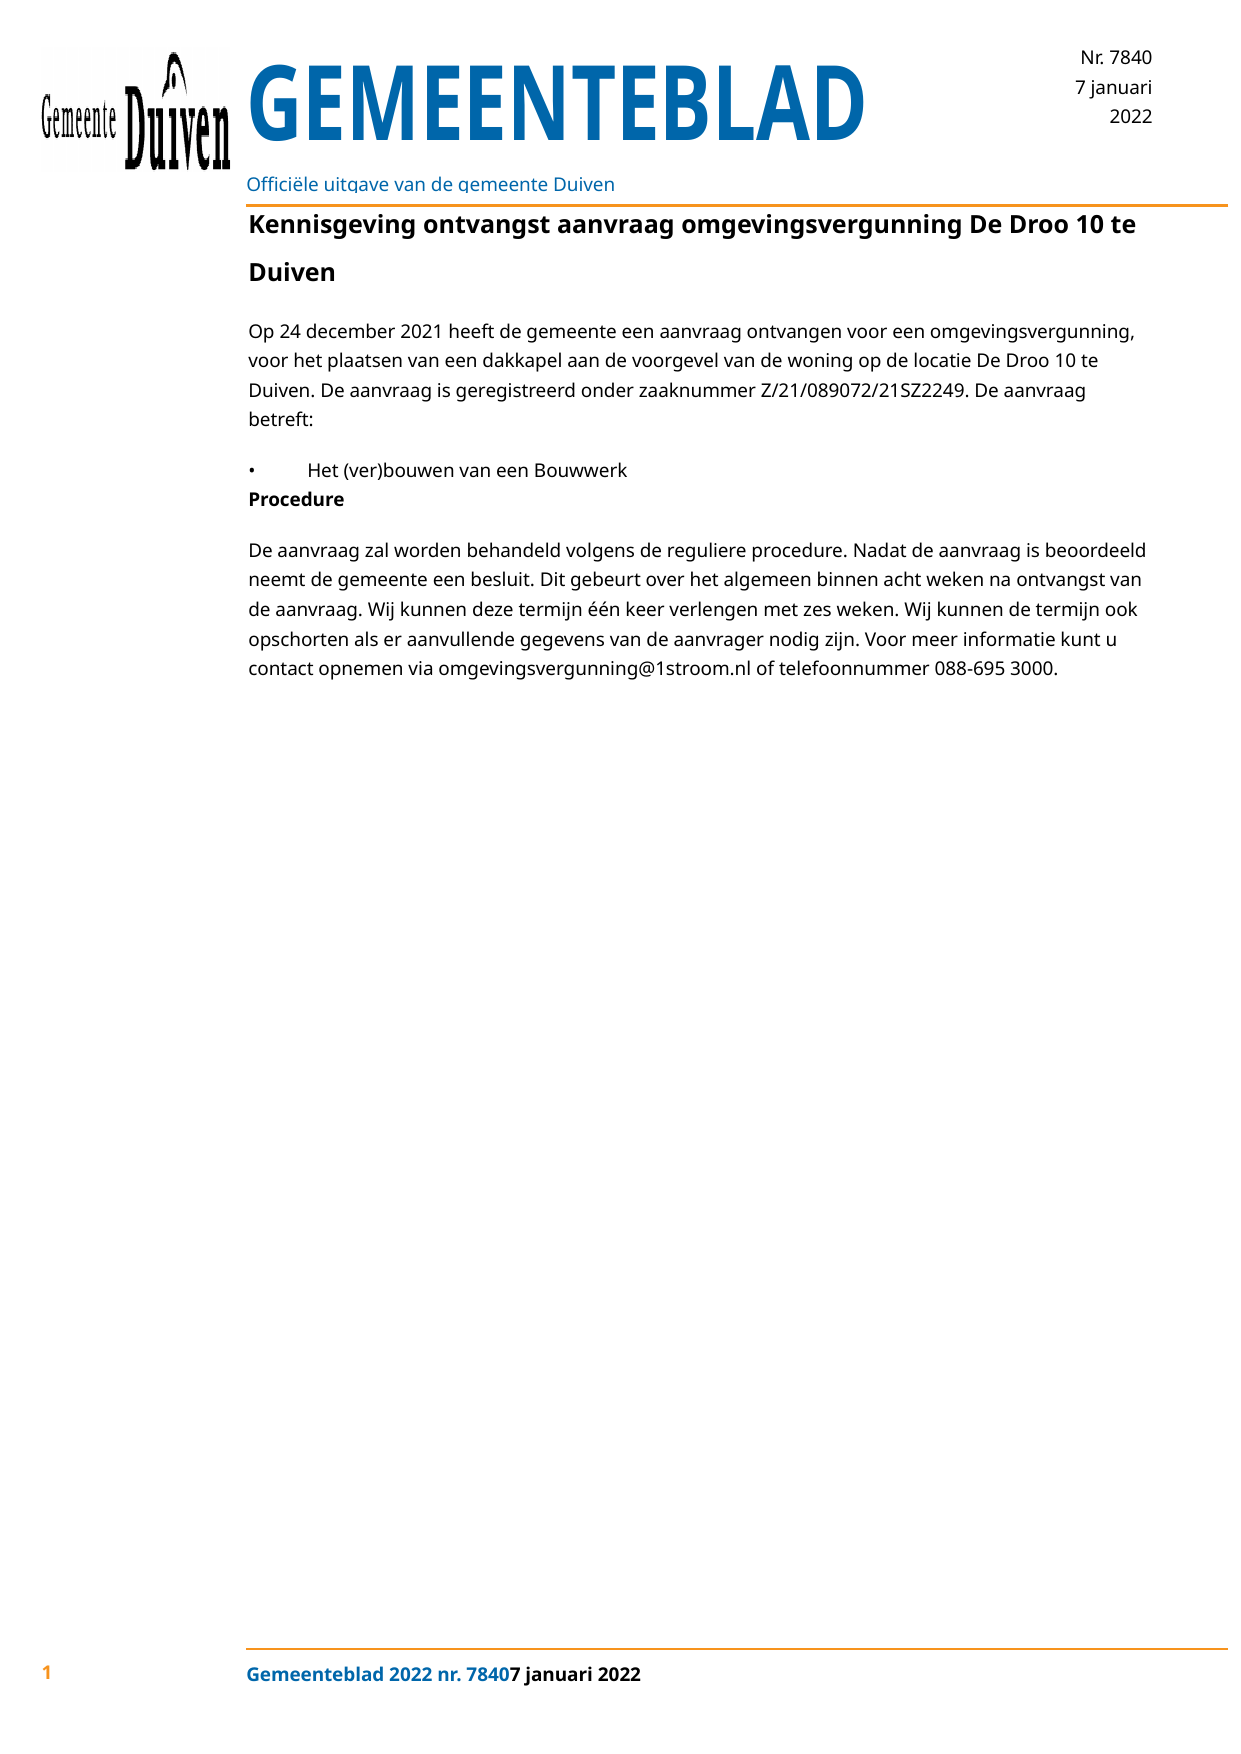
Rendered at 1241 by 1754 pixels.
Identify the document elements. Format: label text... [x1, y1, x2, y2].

text Kennisgeving ontvangst aanvraag omgevingsvergunning De Droo 10 te Duiven [248, 207, 1152, 288]
text Op 24 december 2021 heeft de gemeente een aanvraag ontvangen voor een omgevingsvergunning, voor het plaatsen van een dakkapel aan de voorgevel van de woning op de locatie De Droo 10 te Duiven. De aanvraag is geregistreerd onder zaaknummer Z/21/089072/21SZ2249. De aanvraag betreft: [248, 318, 1152, 432]
picture [41, 47, 231, 172]
text De aanvraag zal worden behandeld volgens de reguliere procedure. Nadat de aanvraag is beoordeeld neemt de gemeente een besluit. Dit gebeurt over het algemeen binnen acht weken na ontvangst van de aanvraag. Wij kunnen deze termijn één keer verlengen met zes weken. Wij kunnen de termijn ook opschorten als er aanvullende gegevens van de aanvrager nodig zijn. Voor meer informatie kunt u contact opnemen via omgevingsvergunning@1stroom.nl of telefoonnummer 088-695 3000. [248, 537, 1152, 681]
text Procedure [248, 487, 1152, 512]
list Het (ver)bouwen van een Bouwwerk [248, 457, 1152, 483]
